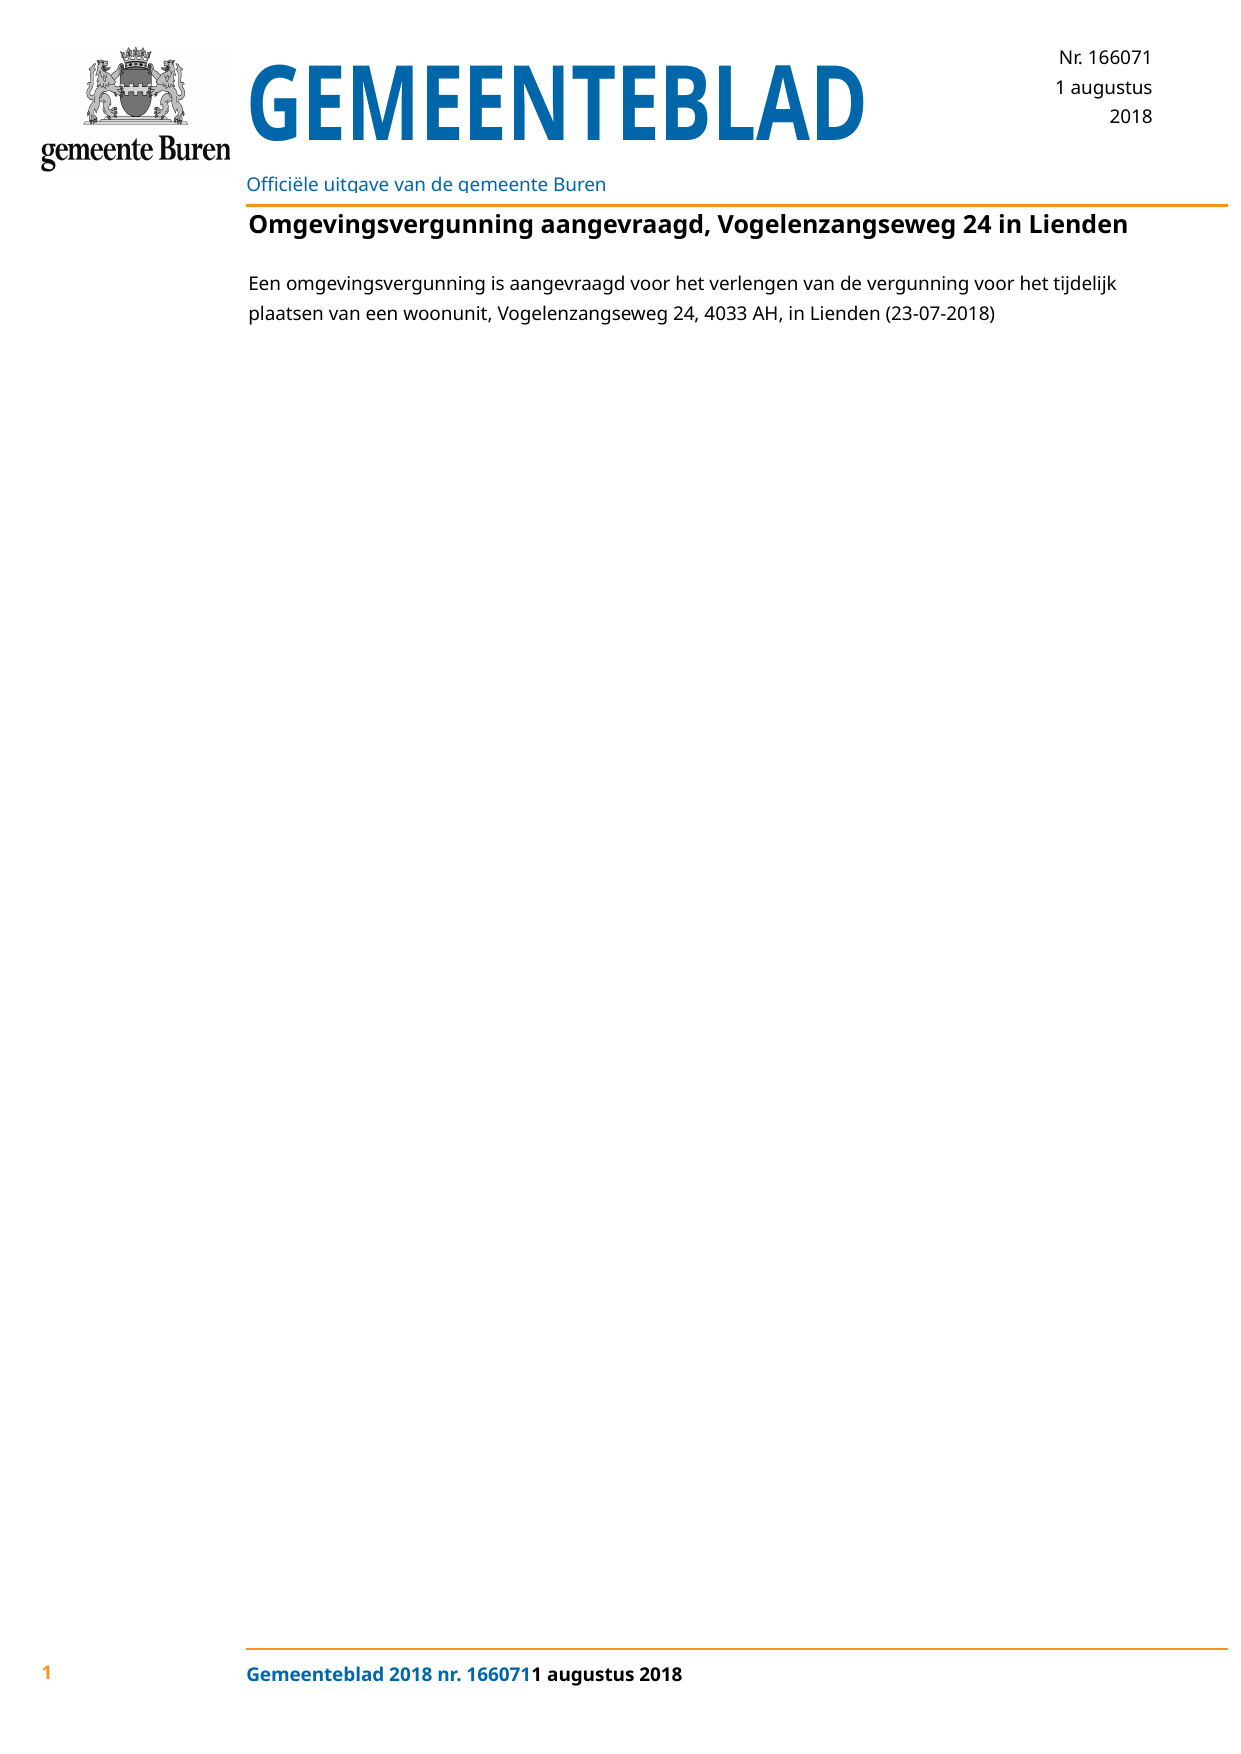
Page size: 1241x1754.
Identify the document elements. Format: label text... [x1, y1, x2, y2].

picture [41, 47, 231, 172]
text Een omgevingsvergunning is aangevraagd voor het verlengen van de vergunning voor het tijdelijk plaatsen van een woonunit, Vogelenzangseweg 24, 4033 AH, in Lienden (23-07-2018) [248, 270, 1152, 326]
text Omgevingsvergunning aangevraagd, Vogelenzangseweg 24 in Lienden [248, 207, 1152, 241]
